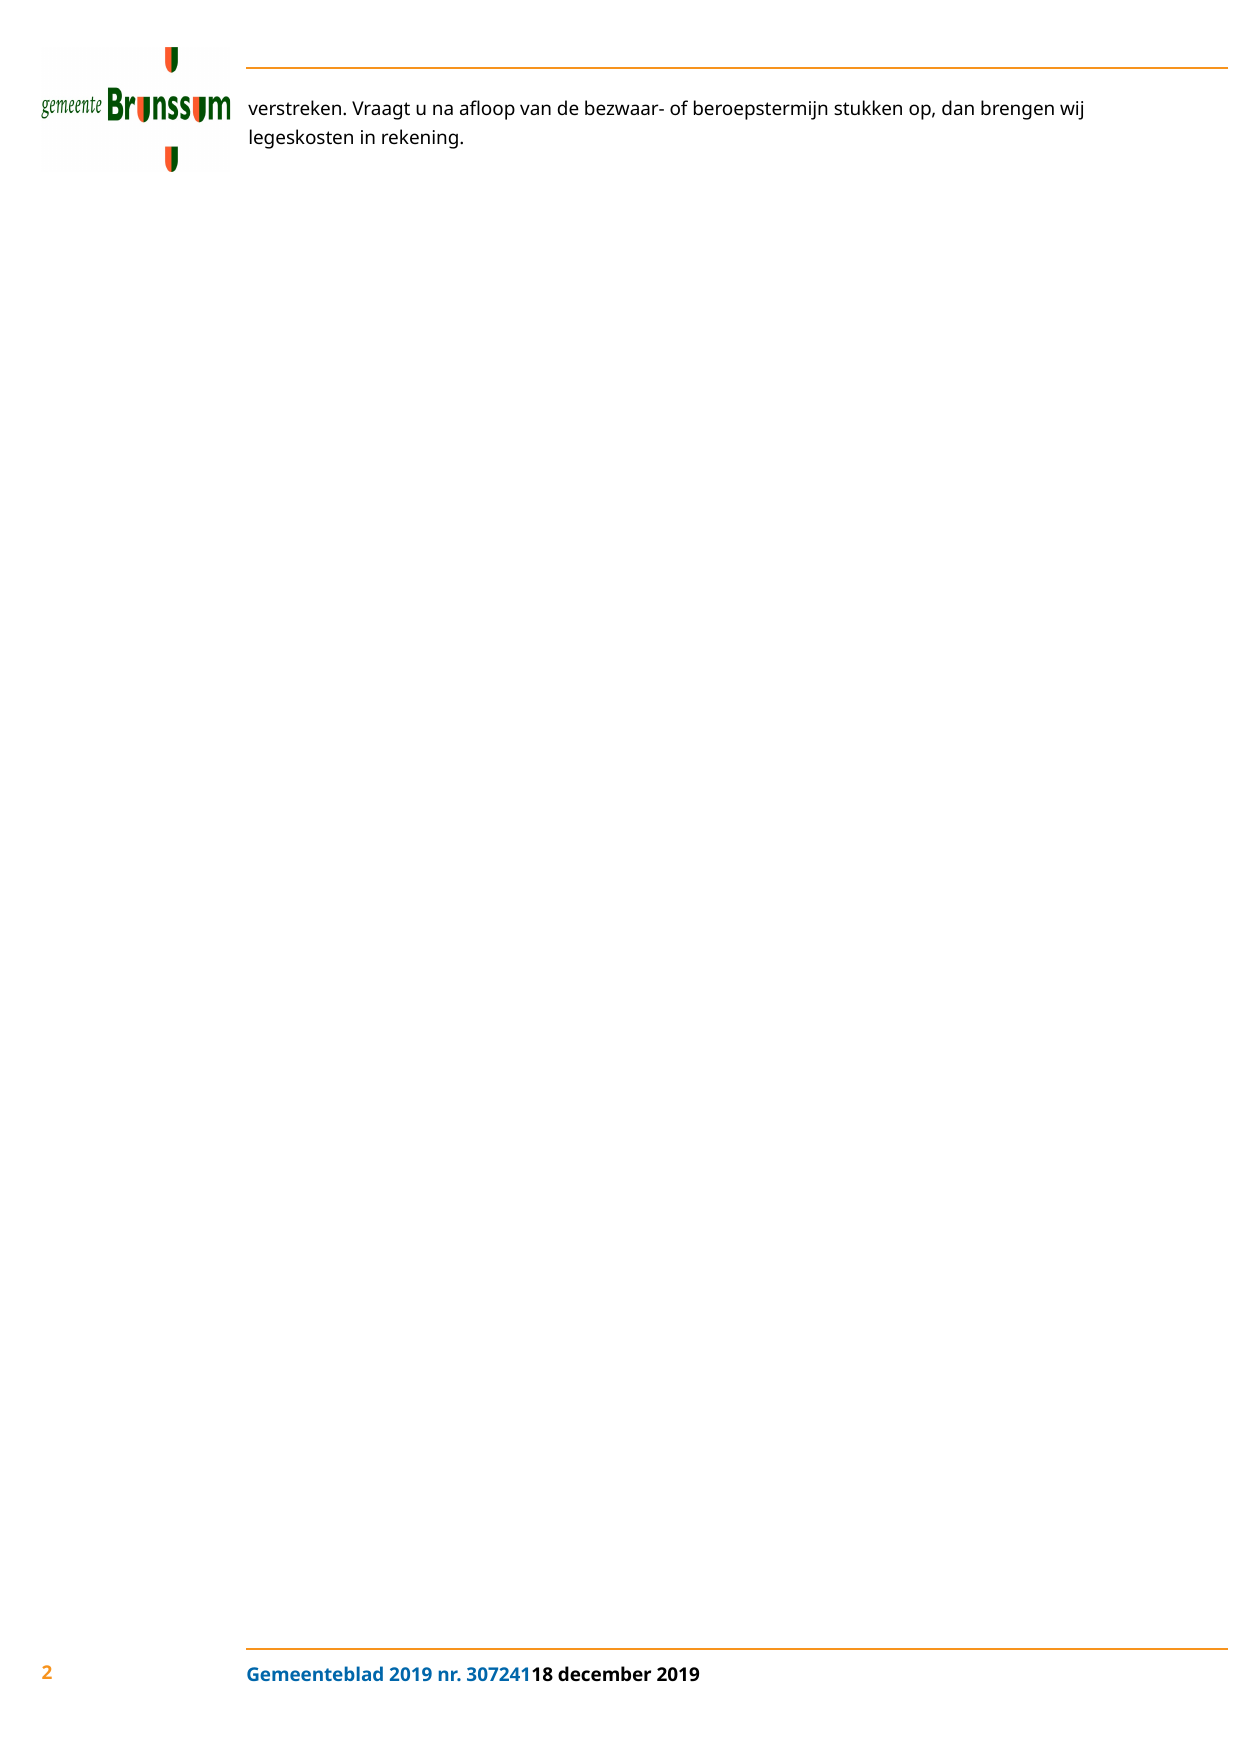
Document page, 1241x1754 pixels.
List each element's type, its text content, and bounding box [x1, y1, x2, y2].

picture [41, 47, 231, 172]
text verstreken. Vraagt u na afloop van de bezwaar- of beroepstermijn stukken op, dan brengen wij legeskosten in rekening. [248, 95, 1152, 150]
